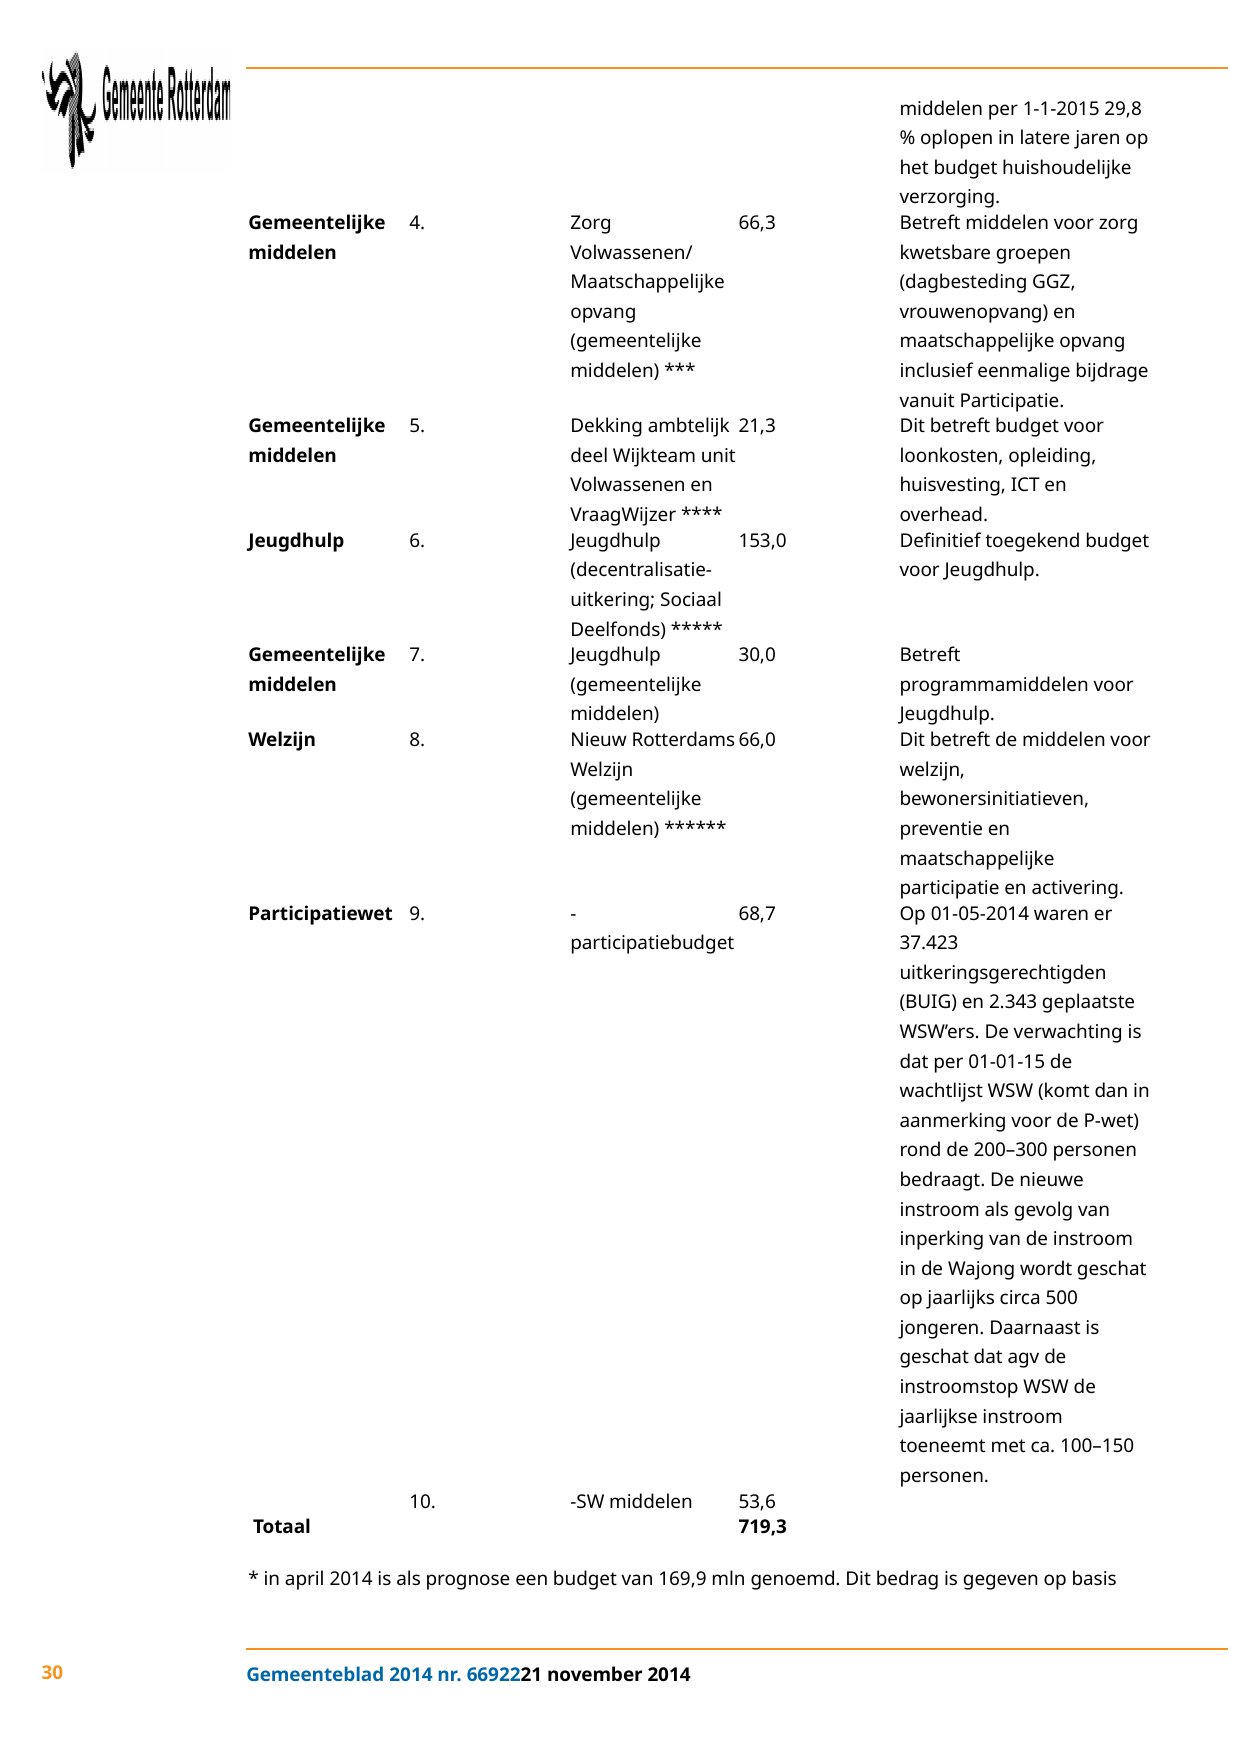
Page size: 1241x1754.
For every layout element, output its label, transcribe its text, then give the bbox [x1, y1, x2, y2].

table_cell 719,3 [738, 1514, 899, 1539]
table_cell [899, 1514, 1152, 1539]
table_cell 5. [409, 413, 570, 527]
table_cell [409, 95, 570, 209]
table_cell Dit betreft budget voor loonkosten, opleiding, huisvesting, ICT en overhead. [899, 413, 1152, 527]
table_cell [570, 1514, 738, 1539]
table_cell -SW middelen [570, 1488, 738, 1513]
table_cell Op 01-05-2014 waren er 37.423 uitkeringsgerechtigden (BUIG) en 2.343 geplaatste WSW’ers. De verwachting is dat per 01-01-15 de wachtlijst WSW (komt dan in aanmerking voor de P-wet) rond de 200–300 personen bedraagt. De nieuwe instroom als gevolg van inperking van de instroom in de Wajong wordt geschat op jaarlijks circa 500 jongeren. Daarnaast is geschat dat agv de instroomstop WSW de jaarlijkse instroom toeneemt met ca. 100–150 personen. [899, 900, 1152, 1488]
table_cell Dit betreft de middelen voor welzijn, bewonersinitiatieven, preventie en maatschappelijke participatie en activering. [899, 726, 1152, 900]
table_cell Jeugdhulp [248, 527, 409, 641]
table_cell 53,6 [738, 1488, 899, 1513]
table_cell [899, 1488, 1152, 1513]
table_cell Dekking ambtelijk deel Wijkteam unit Volwassenen en VraagWijzer **** [570, 413, 738, 527]
table_cell Gemeentelijke middelen [248, 413, 409, 527]
table_cell [409, 1514, 570, 1539]
table_cell Welzijn [248, 726, 409, 900]
table_cell Totaal [248, 1514, 409, 1539]
table_cell 153,0 [738, 527, 899, 641]
table_cell [248, 95, 409, 209]
table_cell Jeugdhulp (decentralisatie-uitkering; Sociaal Deelfonds) ***** [570, 527, 738, 641]
table_cell 6. [409, 527, 570, 641]
table_cell 21,3 [738, 413, 899, 527]
table_cell Participatiewet [248, 900, 409, 1488]
table_cell 4. [409, 209, 570, 412]
picture [41, 47, 231, 172]
table_cell Betreft middelen voor zorg kwetsbare groepen (dagbesteding GGZ, vrouwenopvang) en maatschappelijke opvang inclusief eenmalige bijdrage vanuit Participatie. [899, 209, 1152, 412]
table_cell [248, 1488, 409, 1513]
table_cell middelen per 1-1-2015 29,8 % oplopen in latere jaren op het budget huishoudelijke verzorging. [899, 95, 1152, 209]
table_cell [738, 95, 899, 209]
table_cell 9. [409, 900, 570, 1488]
table_cell 7. [409, 641, 570, 726]
table_cell 66,0 [738, 726, 899, 900]
table_cell Betreft programmamiddelen voor Jeugdhulp. [899, 641, 1152, 726]
table_cell Nieuw Rotterdams Welzijn (gemeentelijke middelen) ****** [570, 726, 738, 900]
table_cell Jeugdhulp (gemeentelijke middelen) [570, 641, 738, 726]
table_cell Gemeentelijke middelen [248, 209, 409, 412]
table_cell 68,7 [738, 900, 899, 1488]
table_cell 66,3 [738, 209, 899, 412]
table_cell Gemeentelijke middelen [248, 641, 409, 726]
table_cell Zorg Volwassenen/ Maatschappelijke opvang (gemeentelijke middelen) *** [570, 209, 738, 412]
table_cell [570, 95, 738, 209]
text * in april 2014 is als prognose een budget van 169,9 mln genoemd. Dit bedrag is gegeven op basis [248, 1565, 1152, 1591]
table_cell 8. [409, 726, 570, 900]
table_cell -participatiebudget [570, 900, 738, 1488]
table_cell 10. [409, 1488, 570, 1513]
table_cell Definitief toegekend budget voor Jeugdhulp. [899, 527, 1152, 641]
table_cell 30,0 [738, 641, 899, 726]
